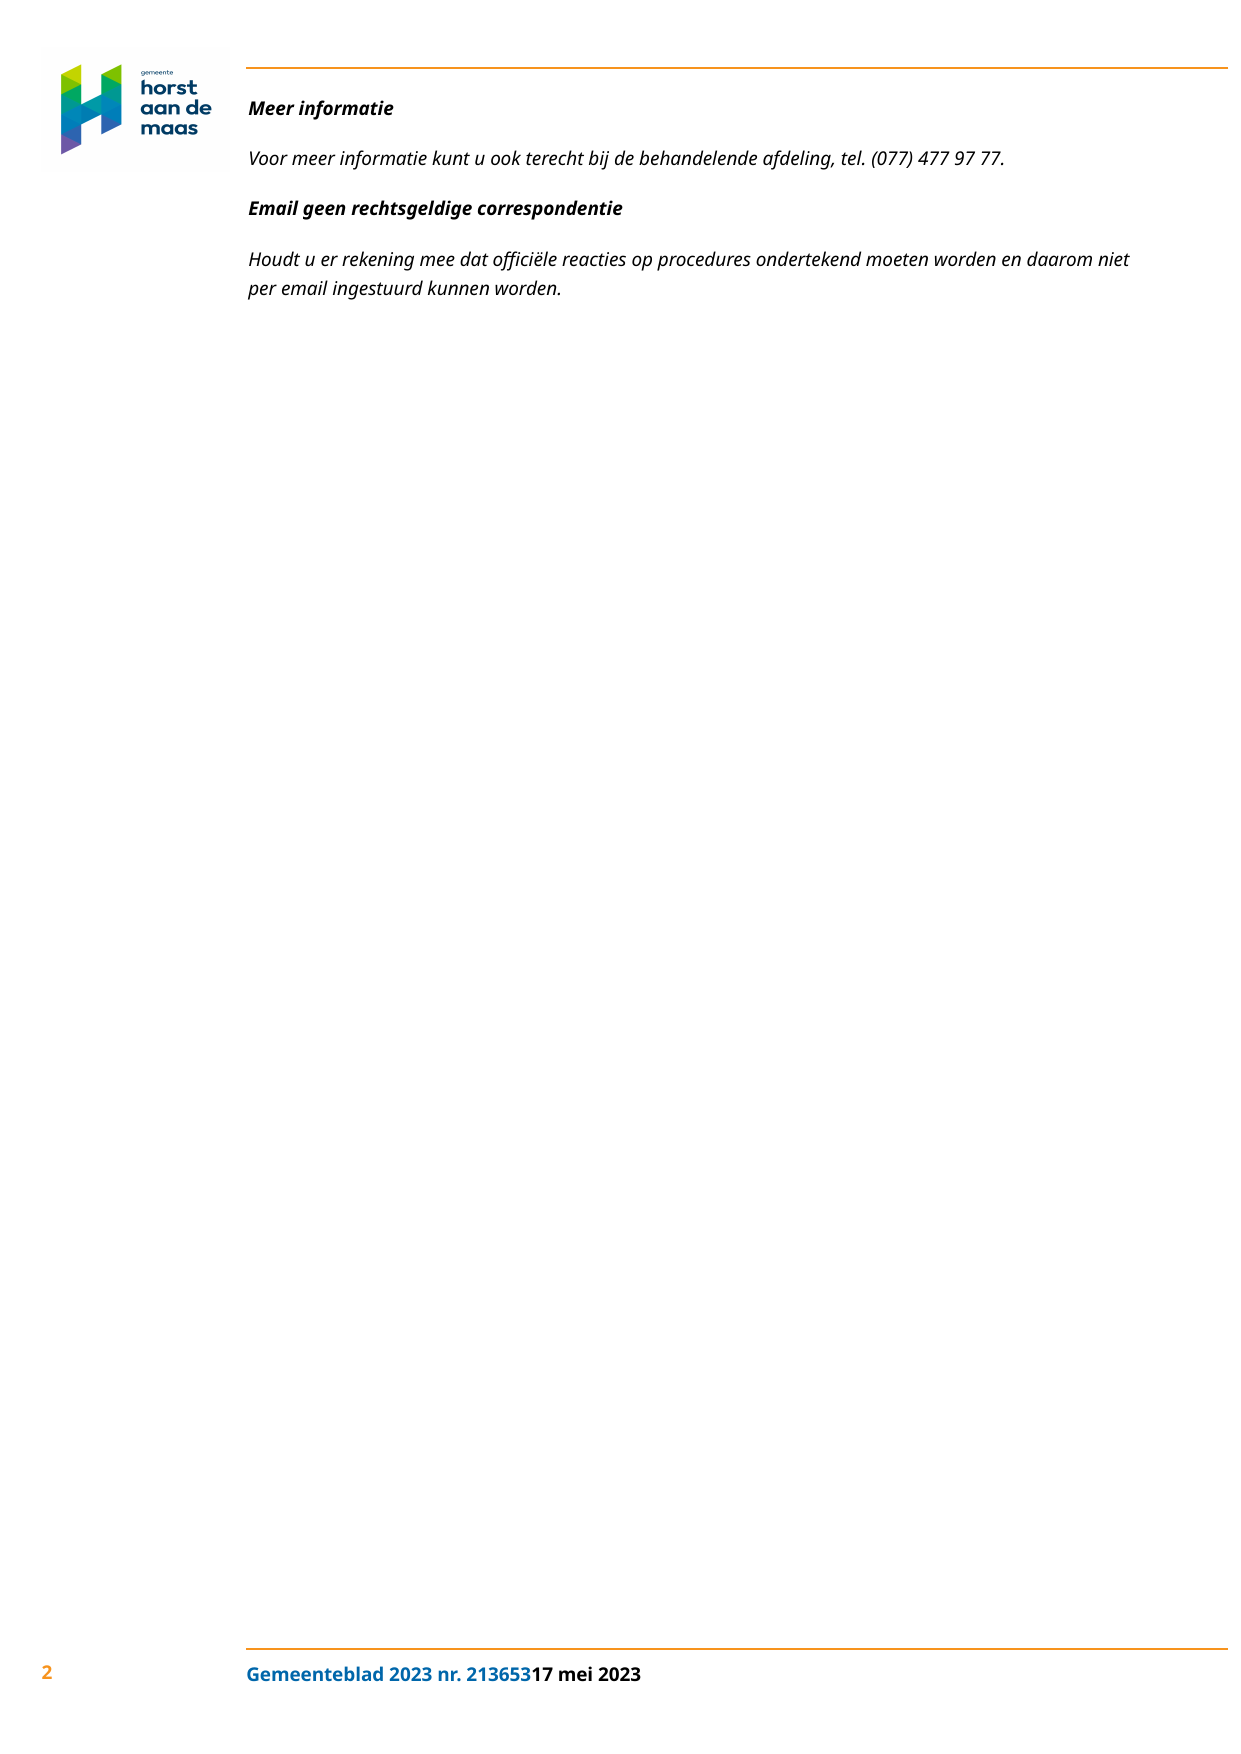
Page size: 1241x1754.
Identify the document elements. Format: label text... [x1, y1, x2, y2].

text Houdt u er rekening mee dat officiële reacties op procedures ondertekend moeten worden en daarom niet per email ingestuurd kunnen worden. [248, 246, 1152, 301]
text Meer informatie [248, 95, 1152, 121]
picture [41, 47, 231, 172]
text Email geen rechtsgeldige correspondentie [248, 196, 1152, 221]
text Voor meer informatie kunt u ook terecht bij de behandelende afdeling, tel. (077) 477 97 77. [248, 145, 1152, 171]
